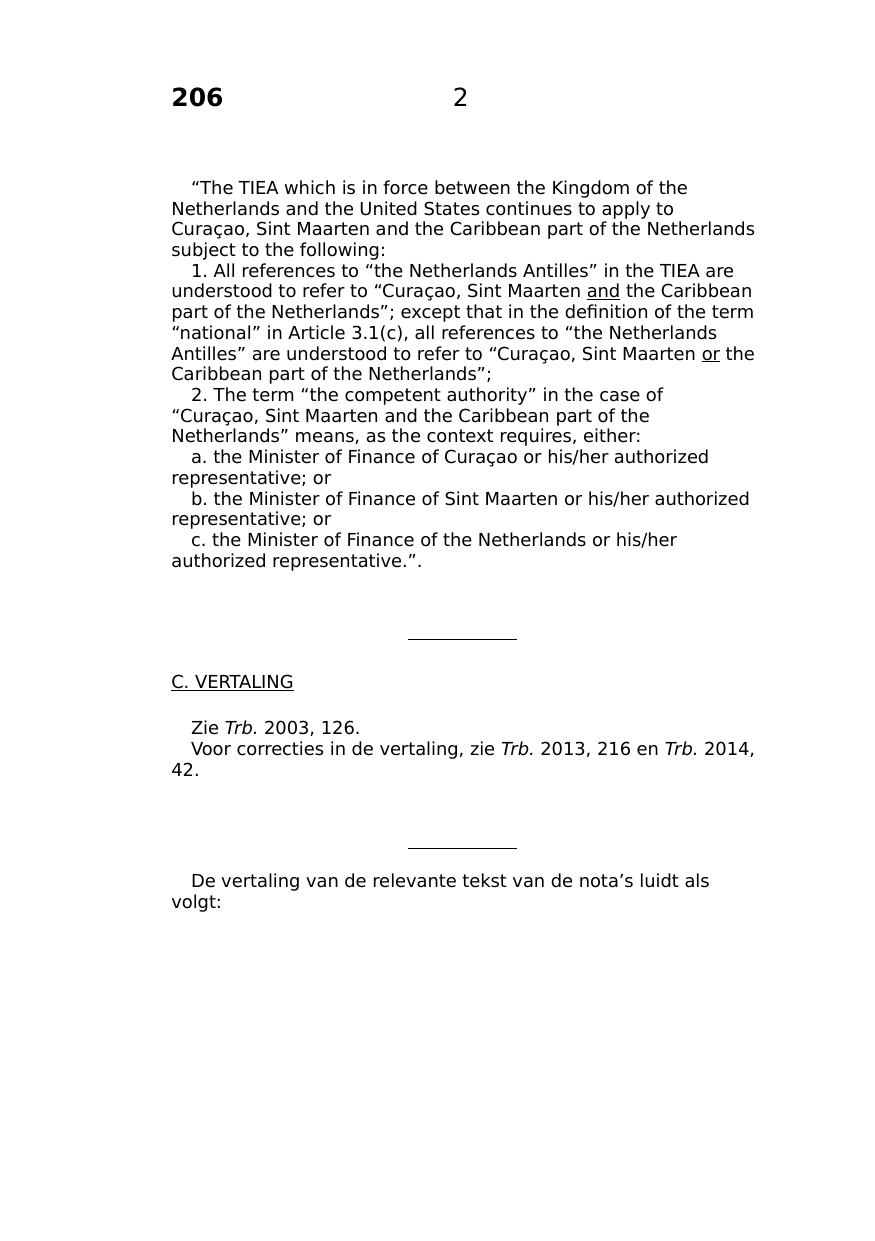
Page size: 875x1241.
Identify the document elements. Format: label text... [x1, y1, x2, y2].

text a. the Minister of Finance of Curaçao or his/her authorized representative; or [171, 447, 756, 488]
text Voor correcties in de vertaling, zie Trb. 2013, 216 en Trb. 2014, 42. [171, 739, 756, 780]
text 2. The term “the competent authority” in the case of “Curaçao, Sint Maarten and the Caribbean part of the Netherlands” means, as the context requires, either: [171, 385, 756, 447]
text “The TIEA which is in force between the Kingdom of the Netherlands and the United States continues to apply to Curaçao, Sint Maarten and the Caribbean part of the Netherlands subject to the following: [171, 178, 756, 261]
text 1. All references to “the Netherlands Antilles” in the TIEA are understood to refer to “Curaçao, Sint Maarten and the Caribbean part of the Netherlands”; except that in the definition of the term “national” in Article 3.1(c), all references to “the Netherlands Antilles” are understood to refer to “Curaçao, Sint Maarten or the Caribbean part of the Netherlands”; [171, 261, 756, 385]
text De vertaling van de relevante tekst van de nota’s luidt als volgt: [171, 871, 756, 912]
text Zie Trb. 2003, 126. [171, 718, 756, 739]
subtitle C. VERTALING [171, 672, 756, 693]
text b. the Minister of Finance of Sint Maarten or his/her authorized representative; or [171, 488, 756, 530]
text c. the Minister of Finance of the Netherlands or his/her authorized representative.”. [171, 530, 756, 571]
